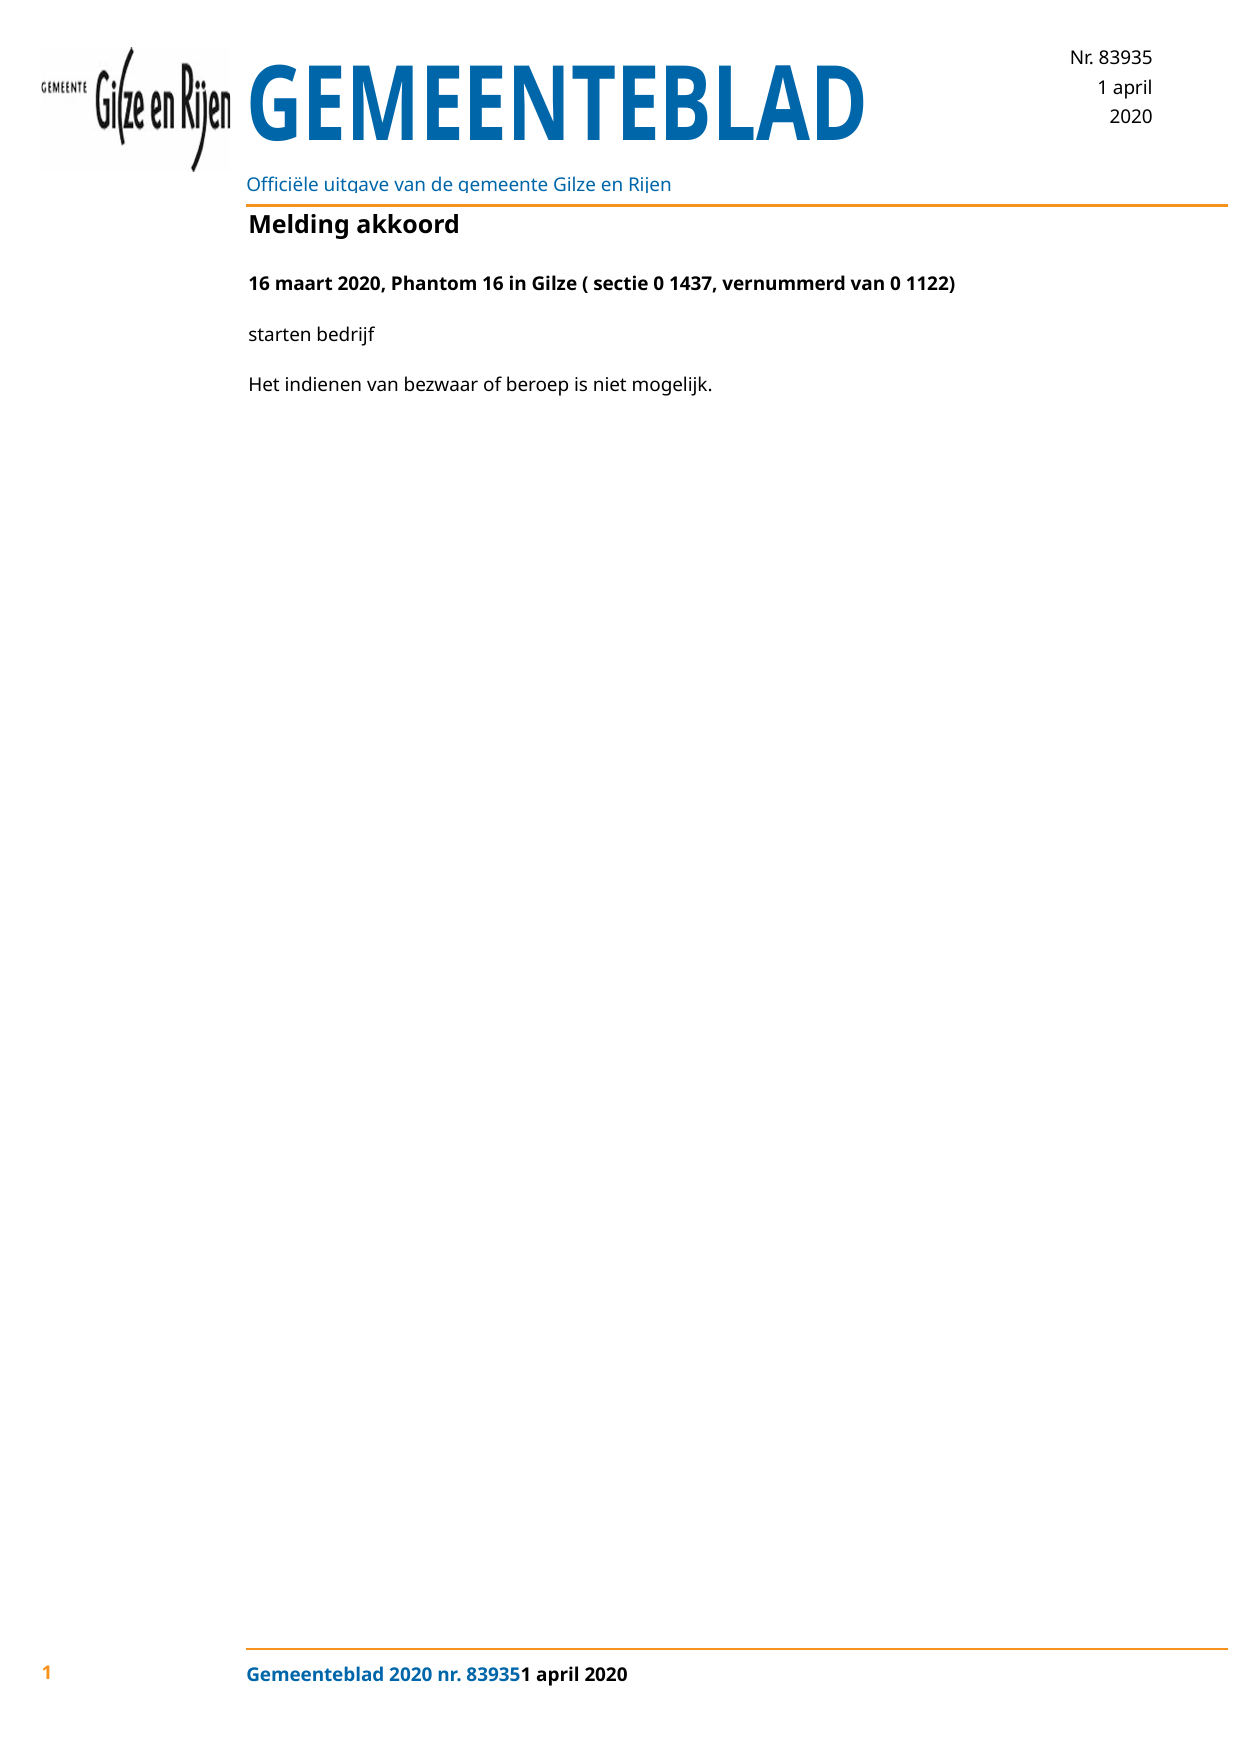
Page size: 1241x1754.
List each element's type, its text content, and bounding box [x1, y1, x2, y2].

text Melding akkoord [248, 207, 1152, 241]
text Het indienen van bezwaar of beroep is niet mogelijk. [248, 371, 1152, 397]
picture [41, 47, 231, 172]
text 16 maart 2020, Phantom 16 in Gilze ( sectie 0 1437, vernummerd van 0 1122) [248, 270, 1152, 296]
text starten bedrijf [248, 321, 1152, 346]
